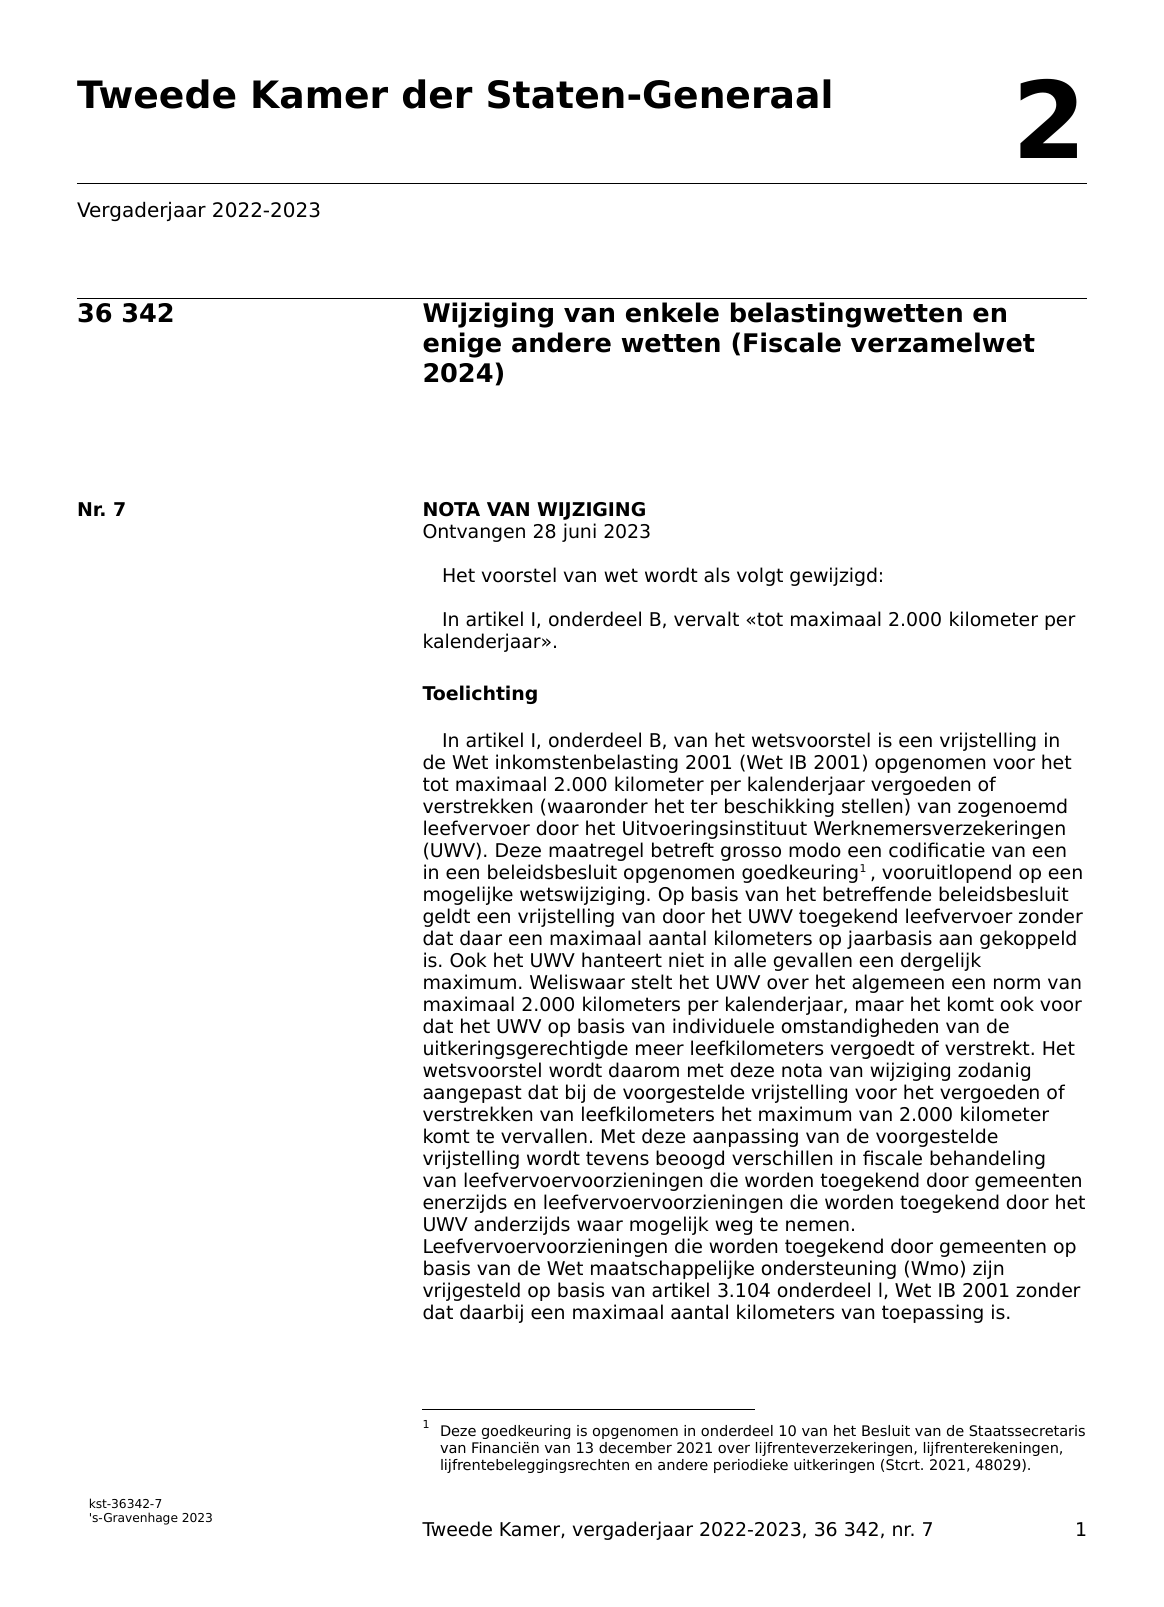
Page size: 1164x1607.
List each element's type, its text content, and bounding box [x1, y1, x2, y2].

text 's-Gravenhage 2023 [88, 1511, 323, 1525]
table_header Tweede Kamer der Staten-Generaal [77, 59, 886, 183]
text Ontvangen 28 juni 2023 [422, 521, 1087, 543]
subtitle 36 342 Wijziging van enkele belastingwetten en enige andere wetten (Fiscale verzamelwet 2024) [77, 299, 1087, 388]
table_cell Vergaderjaar 2022-2023 [77, 184, 1087, 298]
table_header 2 [886, 59, 1087, 183]
text In artikel I, onderdeel B, vervalt «tot maximaal 2.000 kilometer per kalenderjaar». [422, 609, 1087, 653]
subtitle Toelichting [422, 683, 1087, 705]
text Het voorstel van wet wordt als volgt gewijzigd: [422, 565, 1087, 587]
text Deze goedkeuring is opgenomen in onderdeel 10 van het Besluit van de Staatssecretaris van Financiën van 13 december 2021 over lijfrenteverzekeringen, lijfrenterekeningen, lijfrentebeleggingsrechten en andere periodieke uitkeringen (Stcrt. 2021, 48029). [422, 1418, 1087, 1474]
text kst-36342-7 [88, 1497, 323, 1511]
text In artikel I, onderdeel B, van het wetsvoorstel is een vrijstelling in de Wet inkomstenbelasting 2001 (Wet IB 2001) opgenomen voor het tot maximaal 2.000 kilometer per kalenderjaar vergoeden of verstrekken (waaronder het ter beschikking stellen) van zogenoemd leefvervoer door het Uitvoeringsinstituut Werknemersverzekeringen (UWV). Deze maatregel betreft grosso modo een codificatie van een in een beleidsbesluit opgenomen goedkeuring, vooruitlopend op een mogelijke wetswijziging. Op basis van het betreffende beleidsbesluit geldt een vrijstelling van door het UWV toegekend leefvervoer zonder dat daar een maximaal aantal kilometers op jaarbasis aan gekoppeld is. Ook het UWV hanteert niet in alle gevallen een dergelijk maximum. Weliswaar stelt het UWV over het algemeen een norm van maximaal 2.000 kilometers per kalenderjaar, maar het komt ook voor dat het UWV op basis van individuele omstandigheden van de uitkeringsgerechtigde meer leefkilometers vergoedt of verstrekt. Het wetsvoorstel wordt daarom met deze nota van wijziging zodanig aangepast dat bij de voorgestelde vrijstelling voor het vergoeden of verstrekken van leefkilometers het maximum van 2.000 kilometer komt te vervallen. Met deze aanpassing van de voorgestelde vrijstelling wordt tevens beoogd verschillen in fiscale behandeling van leefvervoervoorzieningen die worden toegekend door gemeenten enerzijds en leefvervoervoorzieningen die worden toegekend door het UWV anderzijds waar mogelijk weg te nemen. Leefvervoervoorzieningen die worden toegekend door gemeenten op basis van de Wet maatschappelijke ondersteuning (Wmo) zijn vrijgesteld op basis van artikel 3.104 onderdeel l, Wet IB 2001 zonder dat daarbij een maximaal aantal kilometers van toepassing is. [422, 730, 1087, 1324]
subtitle Nr. 7 NOTA VAN WIJZIGING [77, 499, 1087, 521]
